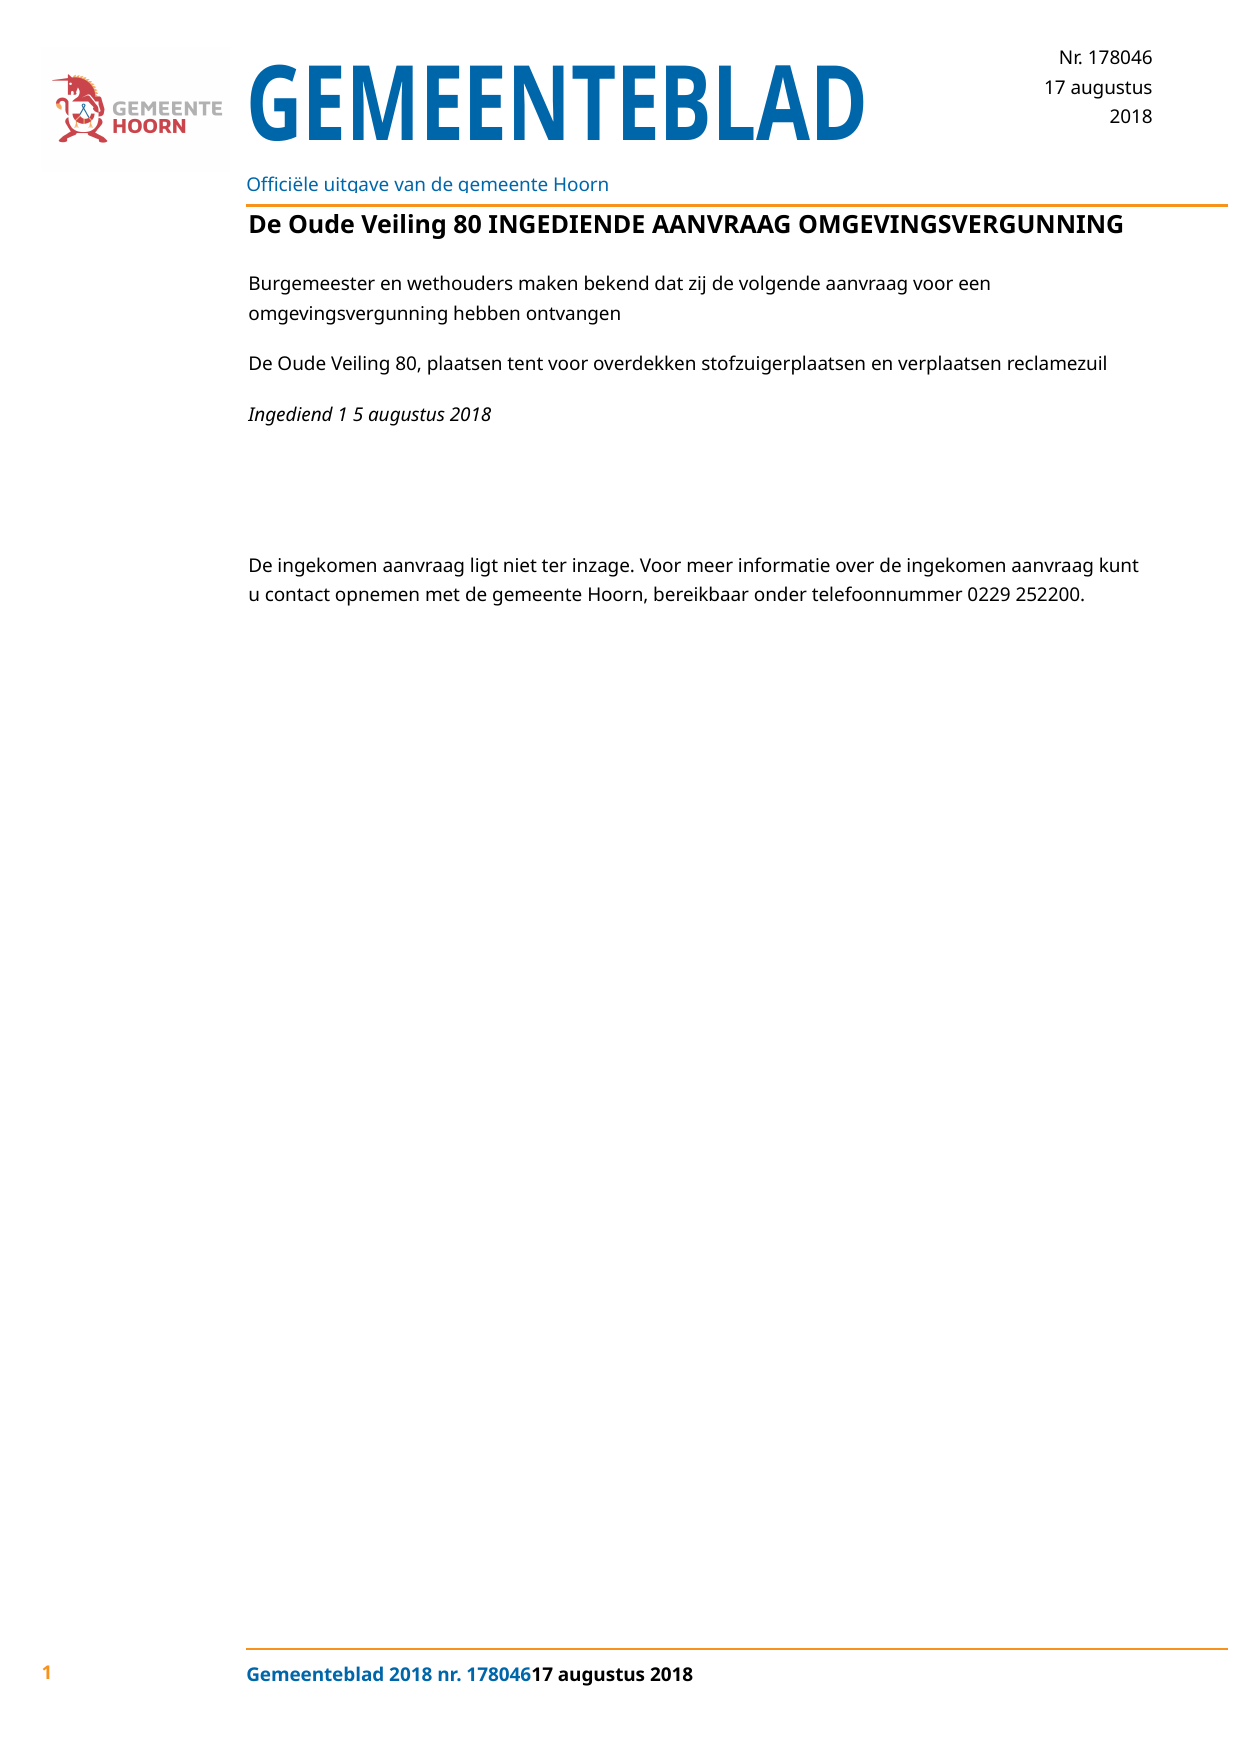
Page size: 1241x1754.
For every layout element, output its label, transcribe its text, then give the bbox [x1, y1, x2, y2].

text Burgemeester en wethouders maken bekend dat zij de volgende aanvraag voor een omgevingsvergunning hebben ontvangen [248, 270, 1152, 326]
text De Oude Veiling 80 INGEDIENDE AANVRAAG OMGEVINGSVERGUNNING [248, 207, 1152, 241]
text De ingekomen aanvraag ligt niet ter inzage. Voor meer informatie over de ingekomen aanvraag kunt u contact opnemen met de gemeente Hoorn, bereikbaar onder telefoonnummer 0229 252200. [248, 552, 1152, 607]
text Ingediend 1 5 augustus 2018 [248, 401, 1152, 426]
text De Oude Veiling 80, plaatsen tent voor overdekken stofzuigerplaatsen en verplaatsen reclamezuil [248, 350, 1152, 376]
picture [41, 47, 231, 172]
